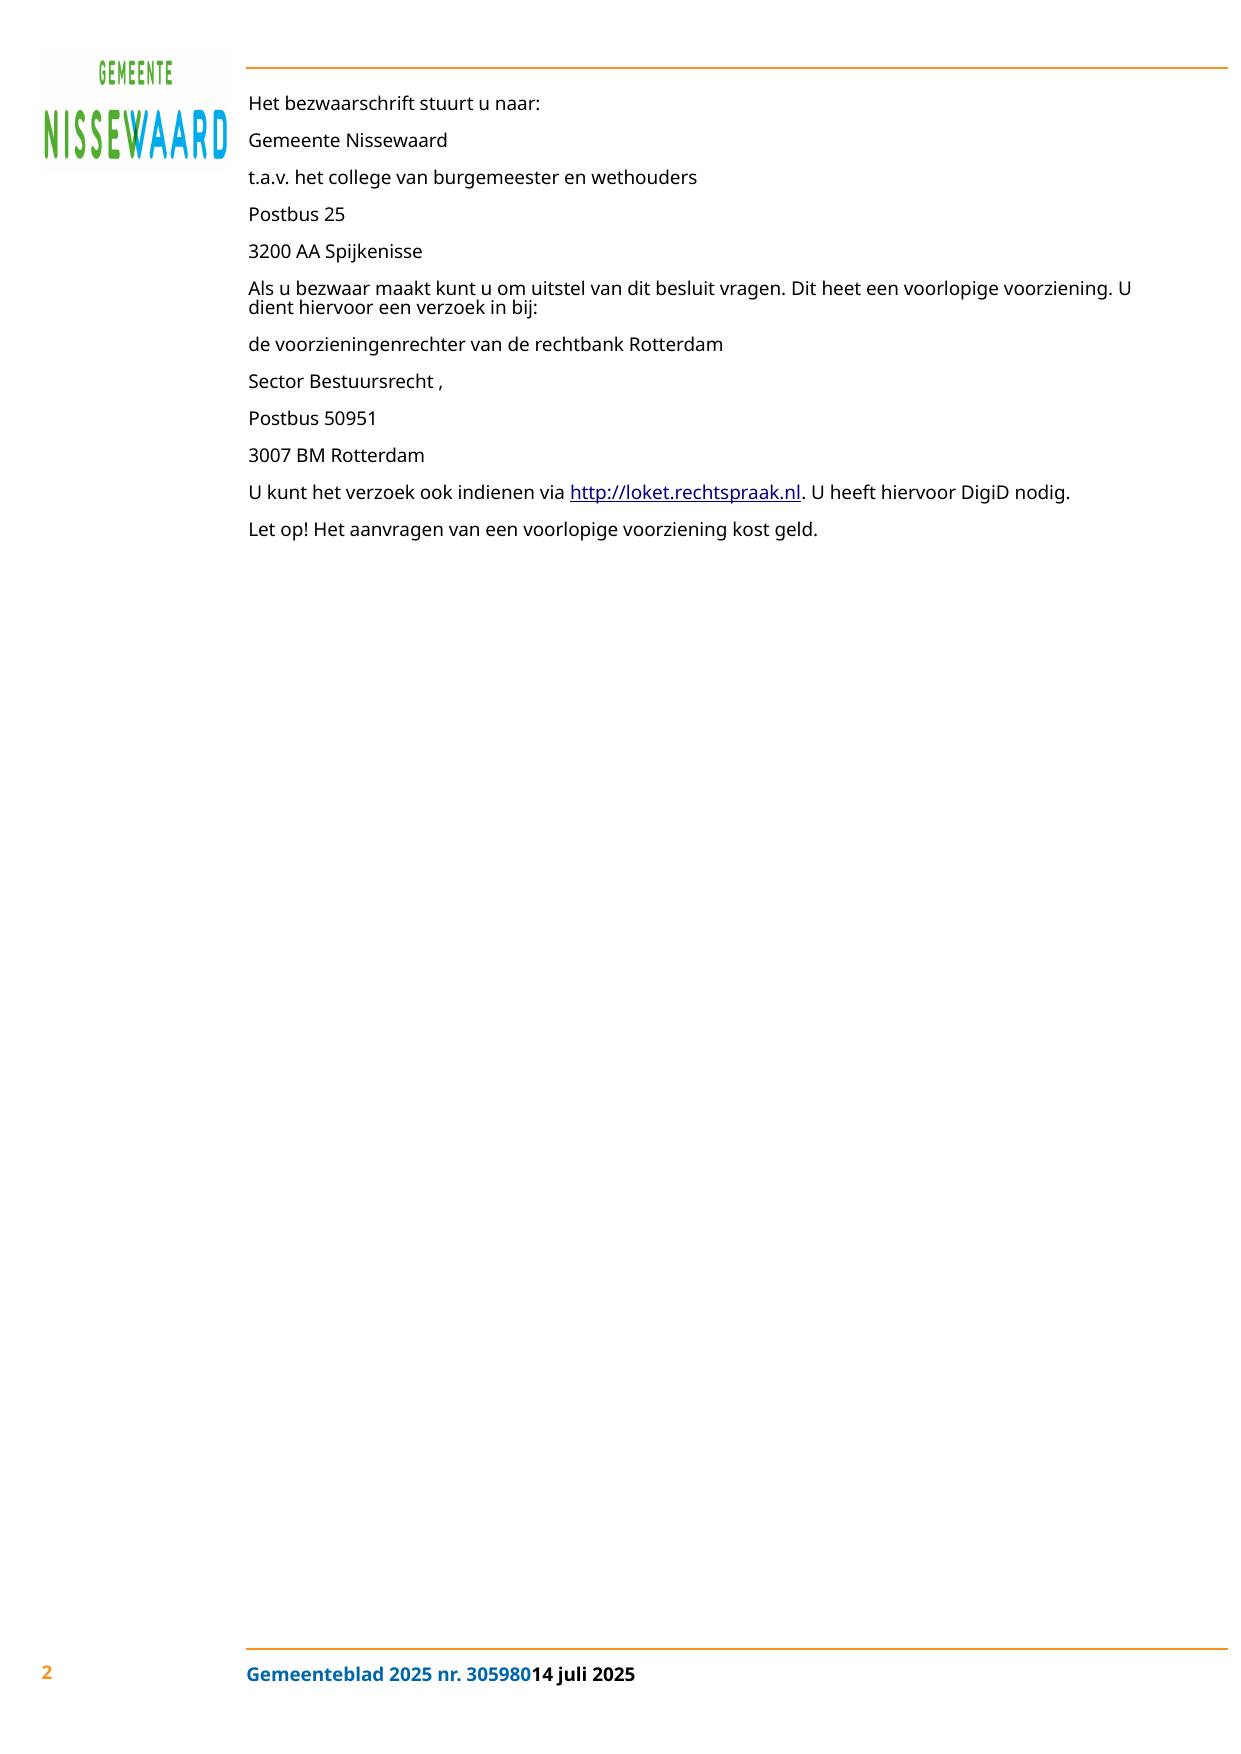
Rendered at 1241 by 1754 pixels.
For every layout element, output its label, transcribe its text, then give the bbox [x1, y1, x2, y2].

text Postbus 25 [248, 206, 1152, 225]
text de voorzieningenrechter van de rechtbank Rotterdam [248, 336, 1152, 355]
text 3007 BM Rotterdam [248, 447, 1152, 466]
text 3200 AA Spijkenisse [248, 243, 1152, 262]
picture [41, 47, 231, 172]
text Het bezwaarschrift stuurt u naar: [248, 95, 1152, 114]
text U kunt het verzoek ook indienen via http://loket.rechtspraak.nl. U heeft hiervoor DigiD nodig. [248, 484, 1152, 503]
text Postbus 50951 [248, 410, 1152, 429]
text Als u bezwaar maakt kunt u om uitstel van dit besluit vragen. Dit heet een voorlopige voorziening. U dient hiervoor een verzoek in bij: [248, 280, 1152, 318]
text Let op! Het aanvragen van een voorlopige voorziening kost geld. [248, 521, 1152, 540]
text t.a.v. het college van burgemeester en wethouders [248, 169, 1152, 188]
text Gemeente Nissewaard [248, 132, 1152, 151]
text Sector Bestuursrecht , [248, 373, 1152, 392]
